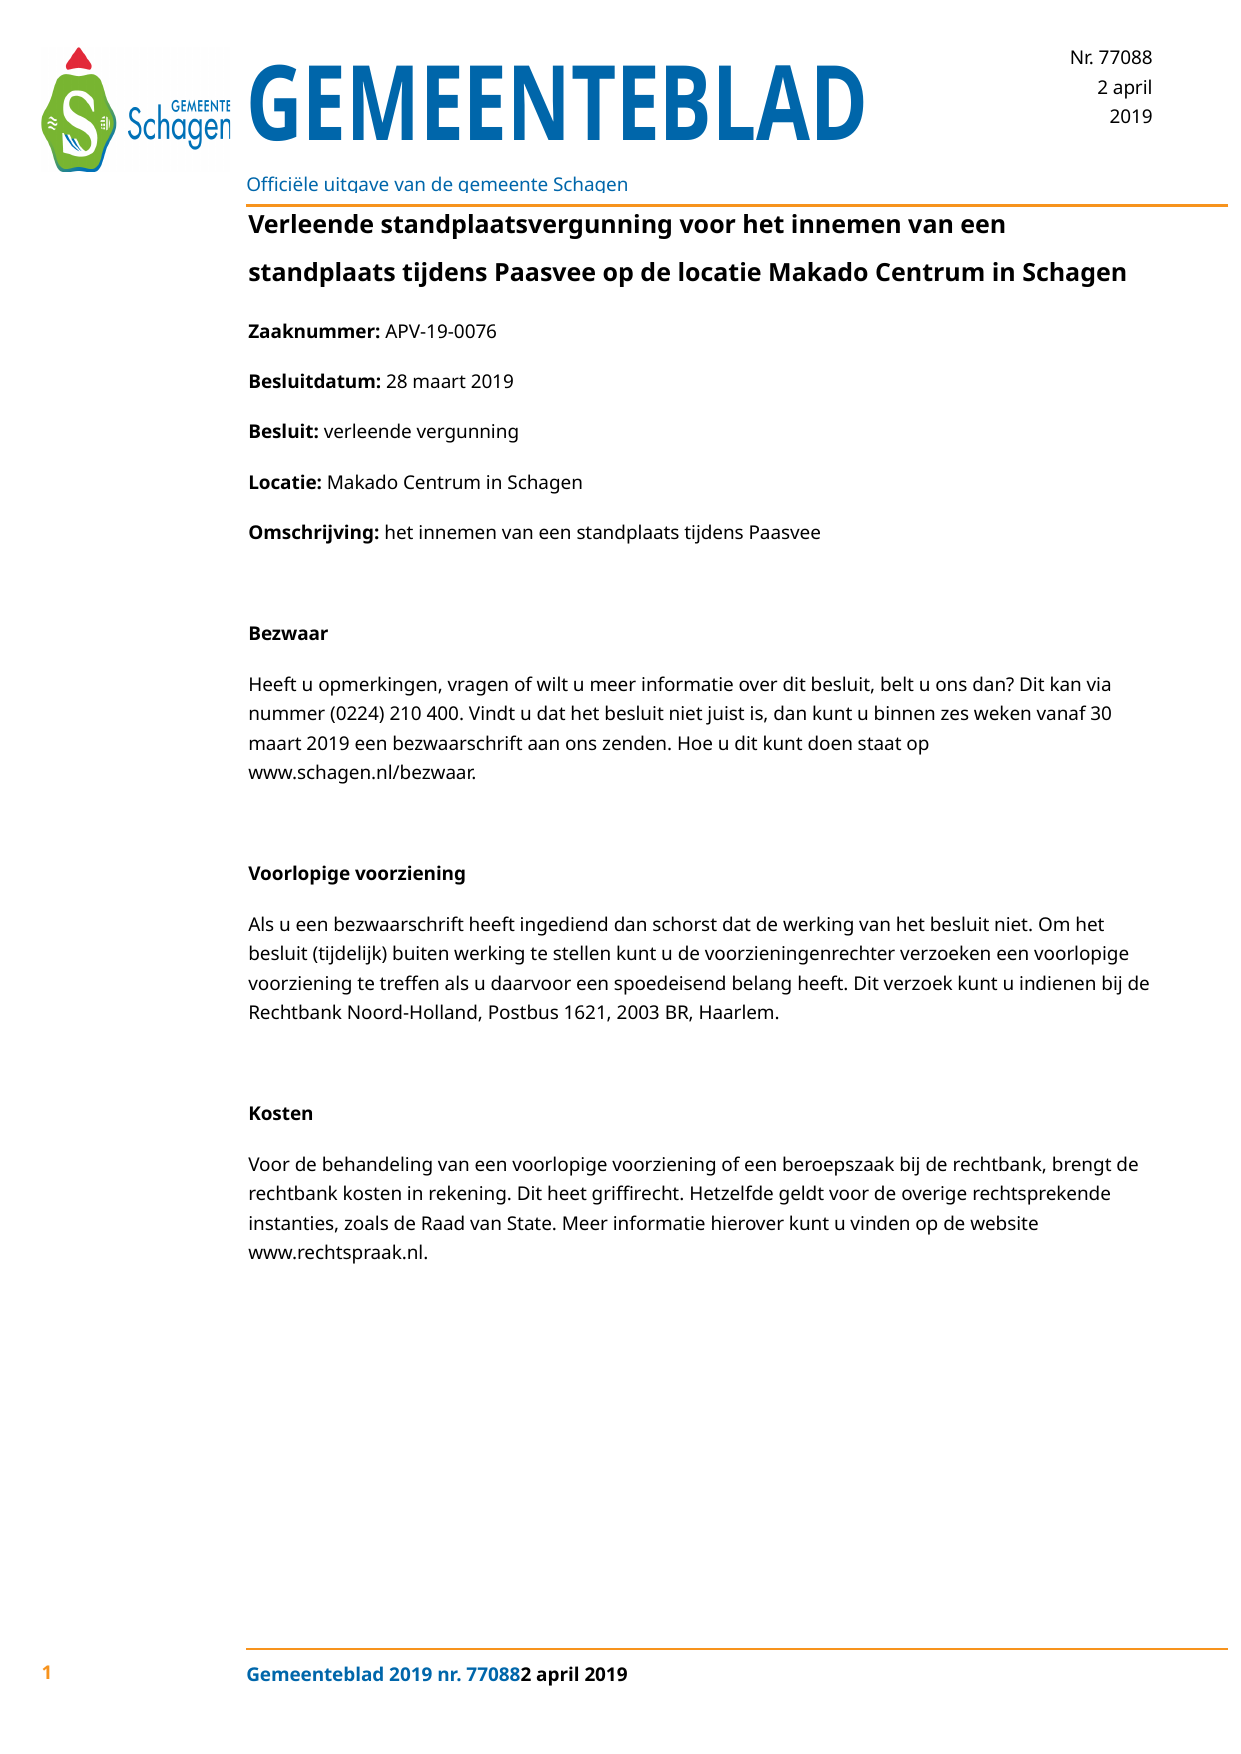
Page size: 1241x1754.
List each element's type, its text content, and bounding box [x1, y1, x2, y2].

picture [41, 47, 231, 172]
text Als u een bezwaarschrift heeft ingediend dan schorst dat de werking van het besluit niet. Om het besluit (tijdelijk) buiten werking te stellen kunt u de voorzieningenrechter verzoeken een voorlopige voorziening te treffen als u daarvoor een spoedeisend belang heeft. Dit verzoek kunt u indienen bij de Rechtbank Noord-Holland, Postbus 1621, 2003 BR, Haarlem. [248, 911, 1152, 1025]
text Omschrijving: het innemen van een standplaats tijdens Paasvee [248, 519, 1152, 545]
text Locatie: Makado Centrum in Schagen [248, 469, 1152, 495]
text Besluit: verleende vergunning [248, 419, 1152, 444]
text Verleende standplaatsvergunning voor het innemen van een standplaats tijdens Paasvee op de locatie Makado Centrum in Schagen [248, 207, 1152, 288]
text Heeft u opmerkingen, vragen of wilt u meer informatie over dit besluit, belt u ons dan? Dit kan via nummer (0224) 210 400. Vindt u dat het besluit niet juist is, dan kunt u binnen zes weken vanaf 30 maart 2019 een bezwaarschrift aan ons zenden. Hoe u dit kunt doen staat op www.schagen.nl/bezwaar. [248, 671, 1152, 785]
text Zaaknummer: APV-19-0076 [248, 318, 1152, 344]
text Bezwaar [248, 620, 1152, 646]
text Besluitdatum: 28 maart 2019 [248, 368, 1152, 394]
text Voor de behandeling van een voorlopige voorziening of een beroepszaak bij de rechtbank, brengt de rechtbank kosten in rekening. Dit heet griffirecht. Hetzelfde geldt voor de overige rechtsprekende instanties, zoals de Raad van State. Meer informatie hierover kunt u vinden op de website www.rechtspraak.nl. [248, 1151, 1152, 1265]
text Voorlopige voorziening [248, 860, 1152, 886]
text Kosten [248, 1100, 1152, 1126]
